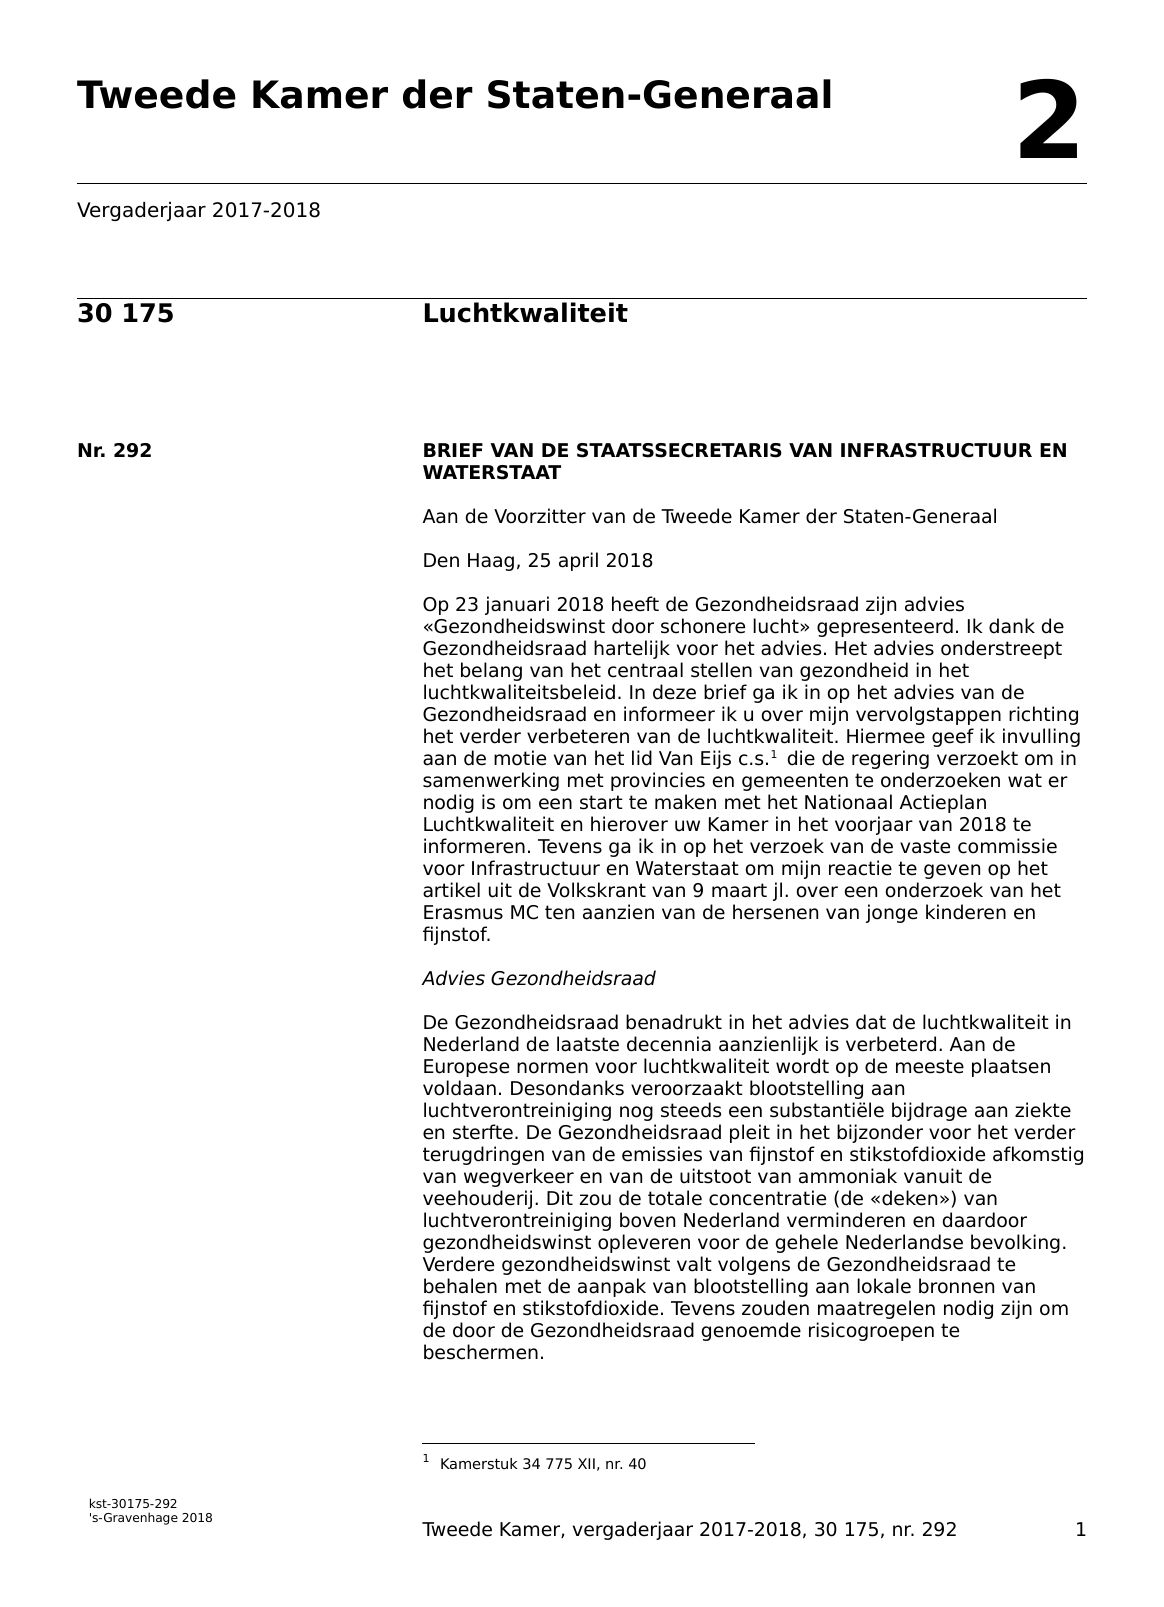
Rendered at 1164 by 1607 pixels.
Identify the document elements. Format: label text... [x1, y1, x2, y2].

subtitle Advies Gezondheidsraad [422, 968, 1087, 990]
text Aan de Voorzitter van de Tweede Kamer der Staten-Generaal [422, 506, 1087, 528]
text 's-Gravenhage 2018 [88, 1511, 323, 1525]
table_header Tweede Kamer der Staten-Generaal [77, 59, 886, 183]
text kst-30175-292 [88, 1497, 323, 1511]
text Den Haag, 25 april 2018 [422, 550, 1087, 572]
subtitle Nr. 292 BRIEF VAN DE STAATSSECRETARIS VAN INFRASTRUCTUUR EN WATERSTAAT [77, 440, 1087, 484]
subtitle 30 175 Luchtkwaliteit [77, 299, 1087, 329]
text Kamerstuk 34 775 XII, nr. 40 [422, 1452, 1087, 1474]
table_header 2 [886, 59, 1087, 183]
text Op 23 januari 2018 heeft de Gezondheidsraad zijn advies «Gezondheidswinst door schonere lucht» gepresenteerd. Ik dank de Gezondheidsraad hartelijk voor het advies. Het advies onderstreept het belang van het centraal stellen van gezondheid in het luchtkwaliteitsbeleid. In deze brief ga ik in op het advies van de Gezondheidsraad en informeer ik u over mijn vervolgstappen richting het verder verbeteren van de luchtkwaliteit. Hiermee geef ik invulling aan de motie van het lid Van Eijs c.s. die de regering verzoekt om in samenwerking met provincies en gemeenten te onderzoeken wat er nodig is om een start te maken met het Nationaal Actieplan Luchtkwaliteit en hierover uw Kamer in het voorjaar van 2018 te informeren. Tevens ga ik in op het verzoek van de vaste commissie voor Infrastructuur en Waterstaat om mijn reactie te geven op het artikel uit de Volkskrant van 9 maart jl. over een onderzoek van het Erasmus MC ten aanzien van de hersenen van jonge kinderen en fijnstof. [422, 594, 1087, 946]
text De Gezondheidsraad benadrukt in het advies dat de luchtkwaliteit in Nederland de laatste decennia aanzienlijk is verbeterd. Aan de Europese normen voor luchtkwaliteit wordt op de meeste plaatsen voldaan. Desondanks veroorzaakt blootstelling aan luchtverontreiniging nog steeds een substantiële bijdrage aan ziekte en sterfte. De Gezondheidsraad pleit in het bijzonder voor het verder terugdringen van de emissies van fijnstof en stikstofdioxide afkomstig van wegverkeer en van de uitstoot van ammoniak vanuit de veehouderij. Dit zou de totale concentratie (de «deken») van luchtverontreiniging boven Nederland verminderen en daardoor gezondheidswinst opleveren voor de gehele Nederlandse bevolking. Verdere gezondheidswinst valt volgens de Gezondheidsraad te behalen met de aanpak van blootstelling aan lokale bronnen van fijnstof en stikstofdioxide. Tevens zouden maatregelen nodig zijn om de door de Gezondheidsraad genoemde risicogroepen te beschermen. [422, 1012, 1087, 1364]
table_cell Vergaderjaar 2017-2018 [77, 184, 1087, 298]
